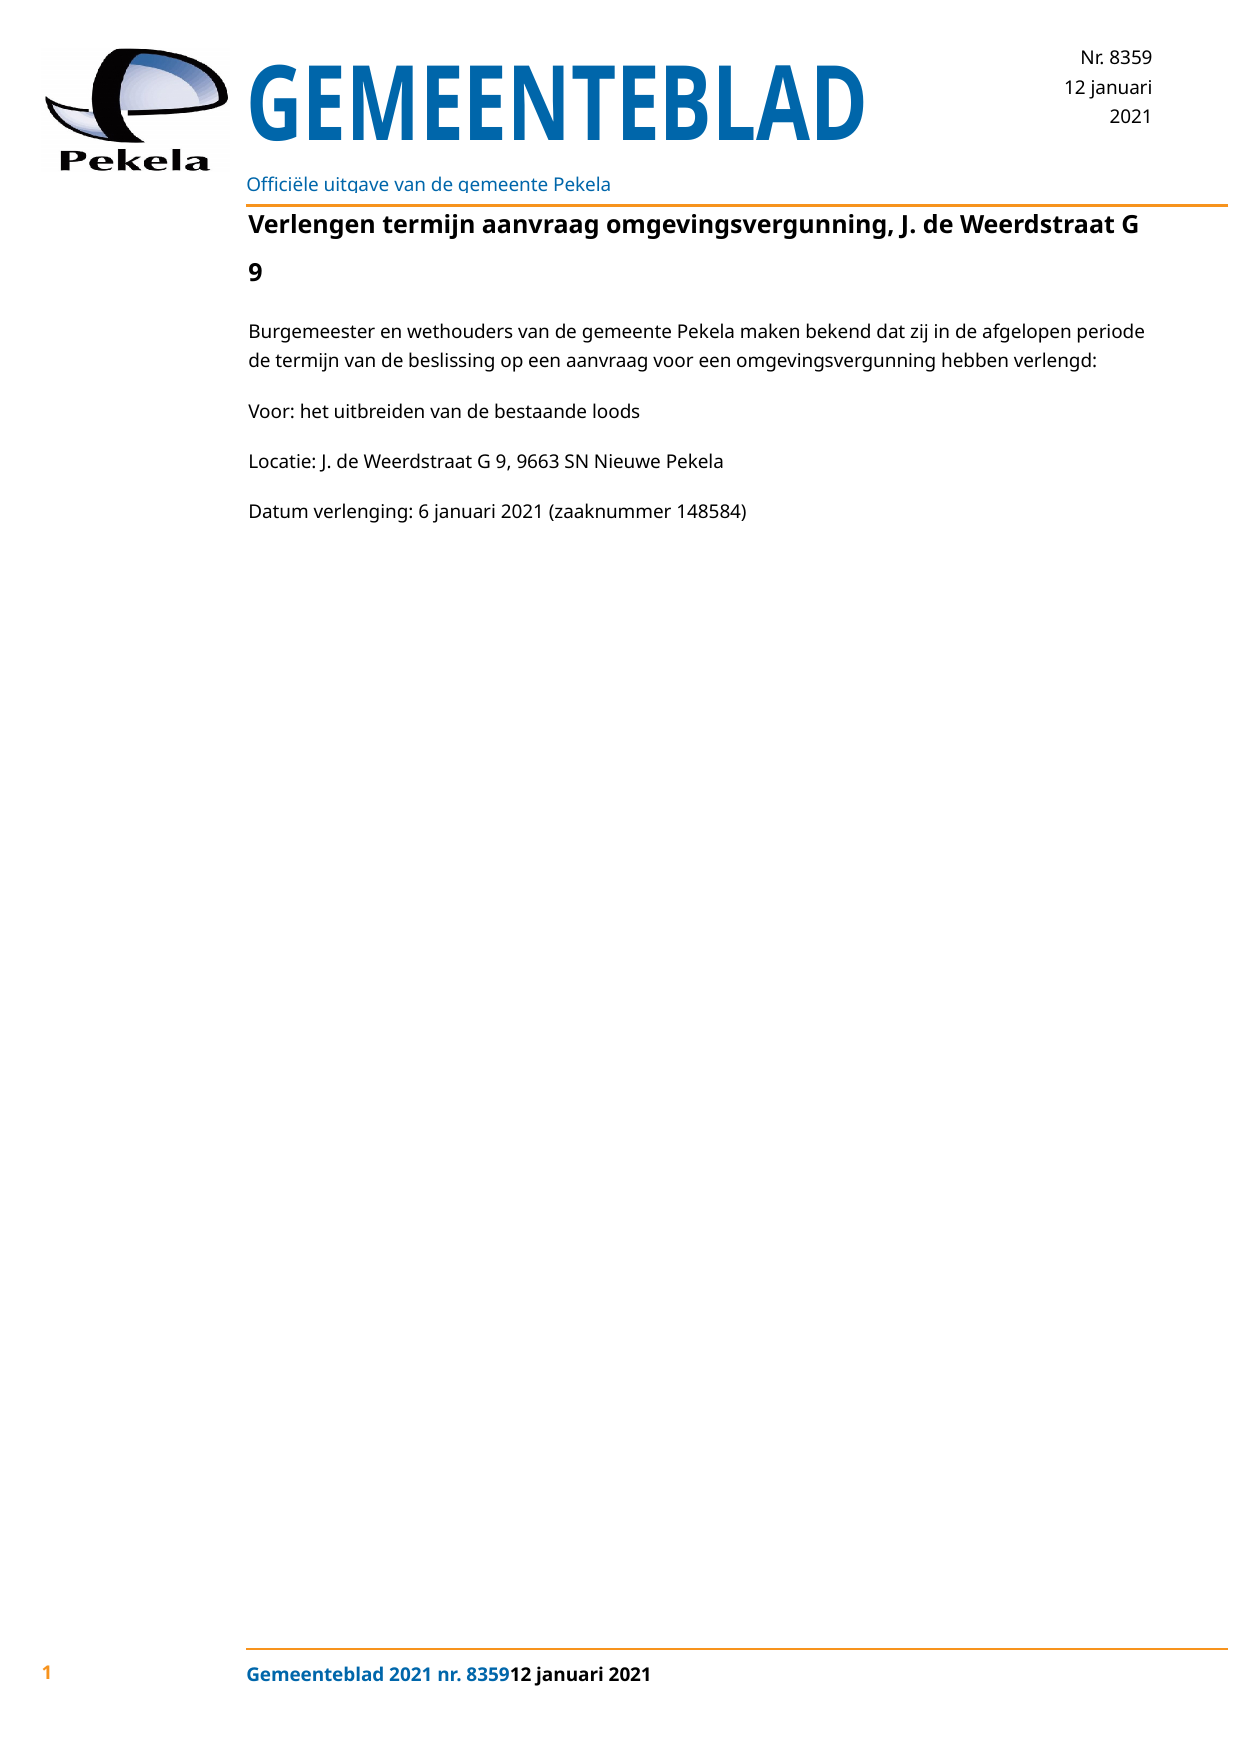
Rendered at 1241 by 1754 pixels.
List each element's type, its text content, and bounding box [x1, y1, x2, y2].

text Burgemeester en wethouders van de gemeente Pekela maken bekend dat zij in de afgelopen periode de termijn van de beslissing op een aanvraag voor een omgevingsvergunning hebben verlengd: [248, 318, 1152, 373]
text Datum verlenging: 6 januari 2021 (zaaknummer 148584) [248, 499, 1152, 524]
text Locatie: J. de Weerdstraat G 9, 9663 SN Nieuwe Pekela [248, 448, 1152, 474]
text Verlengen termijn aanvraag omgevingsvergunning, J. de Weerdstraat G 9 [248, 207, 1152, 288]
text Voor: het uitbreiden van de bestaande loods [248, 398, 1152, 424]
picture [41, 47, 231, 172]
